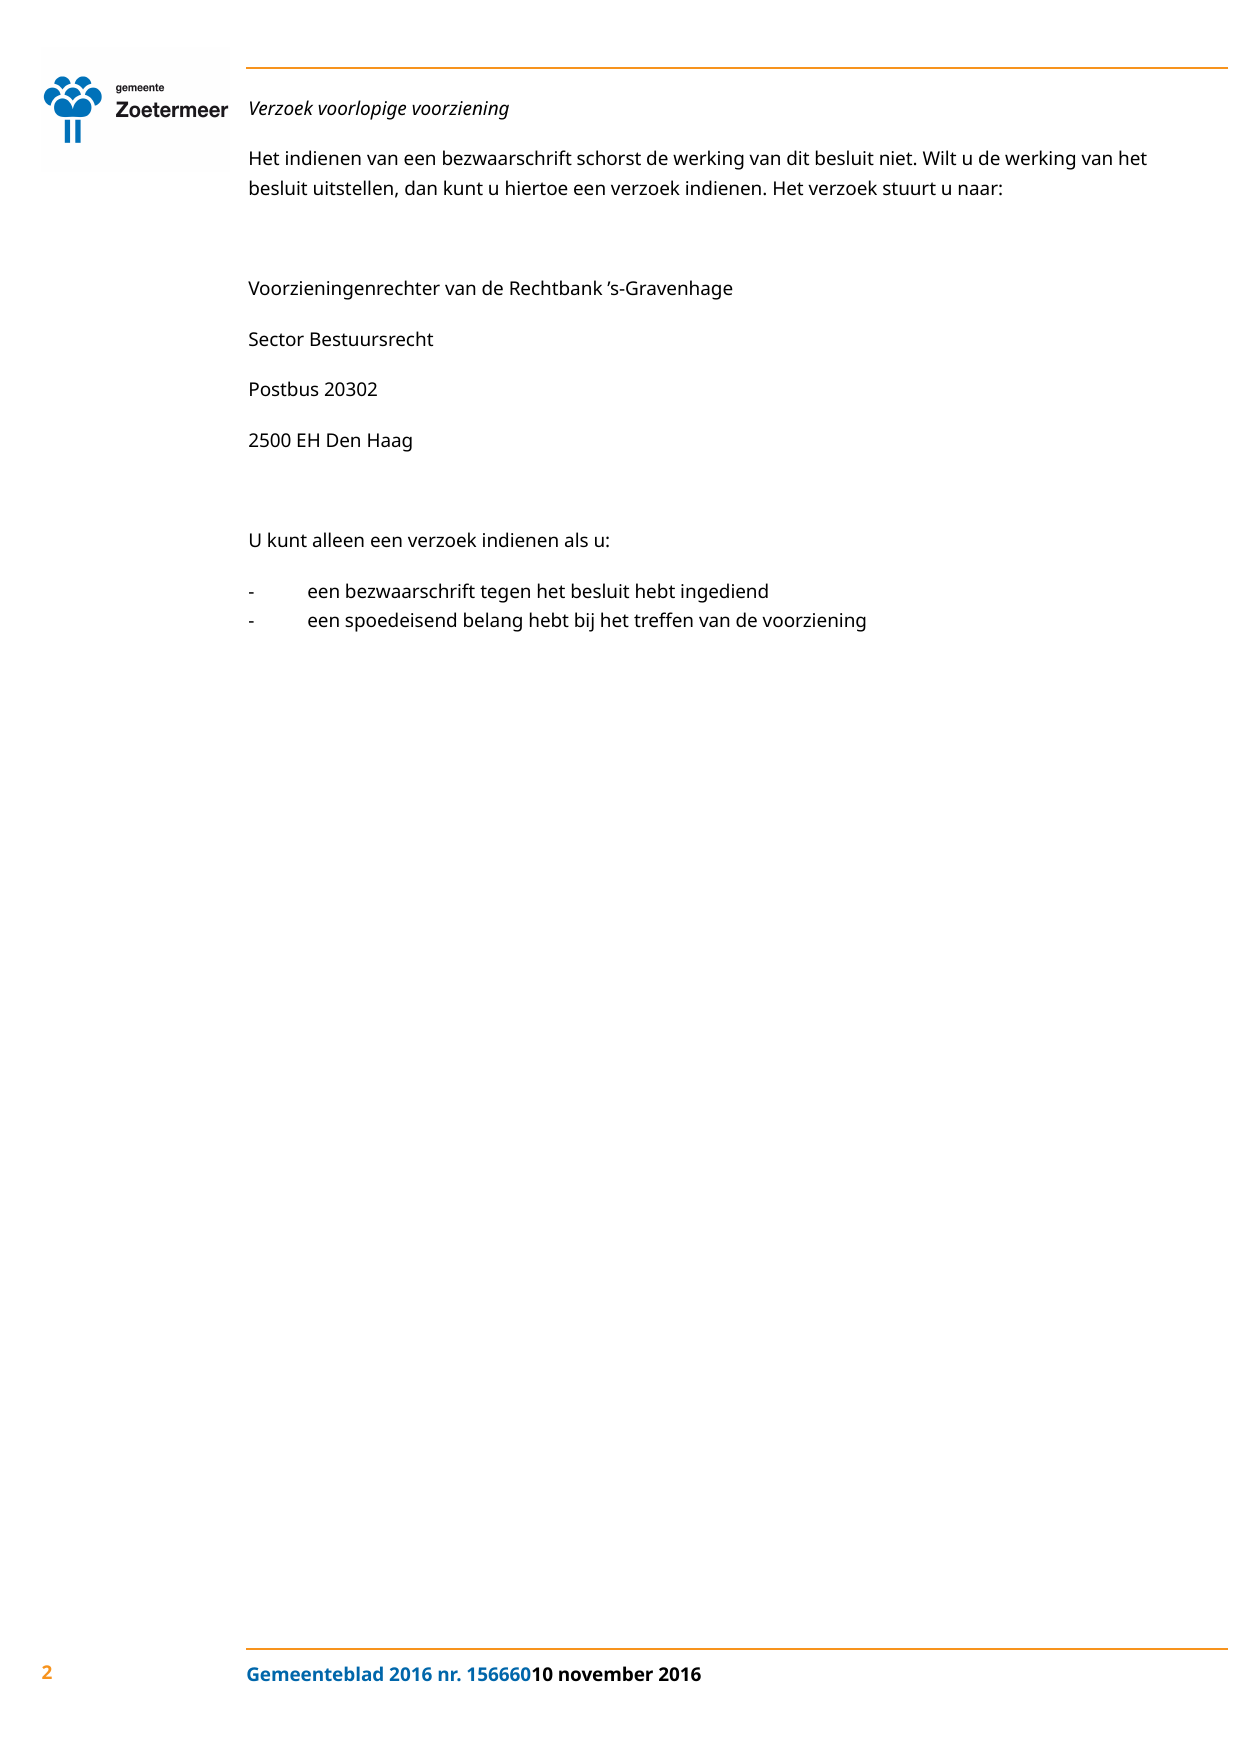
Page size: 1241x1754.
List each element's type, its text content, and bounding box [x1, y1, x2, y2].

text Verzoek voorlopige voorziening [248, 95, 1152, 121]
text 2500 EH Den Haag [248, 427, 1152, 453]
text U kunt alleen een verzoek indienen als u: [248, 528, 1152, 553]
picture [41, 47, 231, 172]
list een spoedeisend belang hebt bij het treffen van de voorziening [248, 608, 1152, 633]
text Sector Bestuursrecht [248, 326, 1152, 352]
list een bezwaarschrift tegen het besluit hebt ingediend [248, 578, 1152, 604]
text Voorzieningenrechter van de Rechtbank ’s-Gravenhage [248, 276, 1152, 301]
text Het indienen van een bezwaarschrift schorst de werking van dit besluit niet. Wilt u de werking van het besluit uitstellen, dan kunt u hiertoe een verzoek indienen. Het verzoek stuurt u naar: [248, 145, 1152, 201]
text Postbus 20302 [248, 376, 1152, 402]
